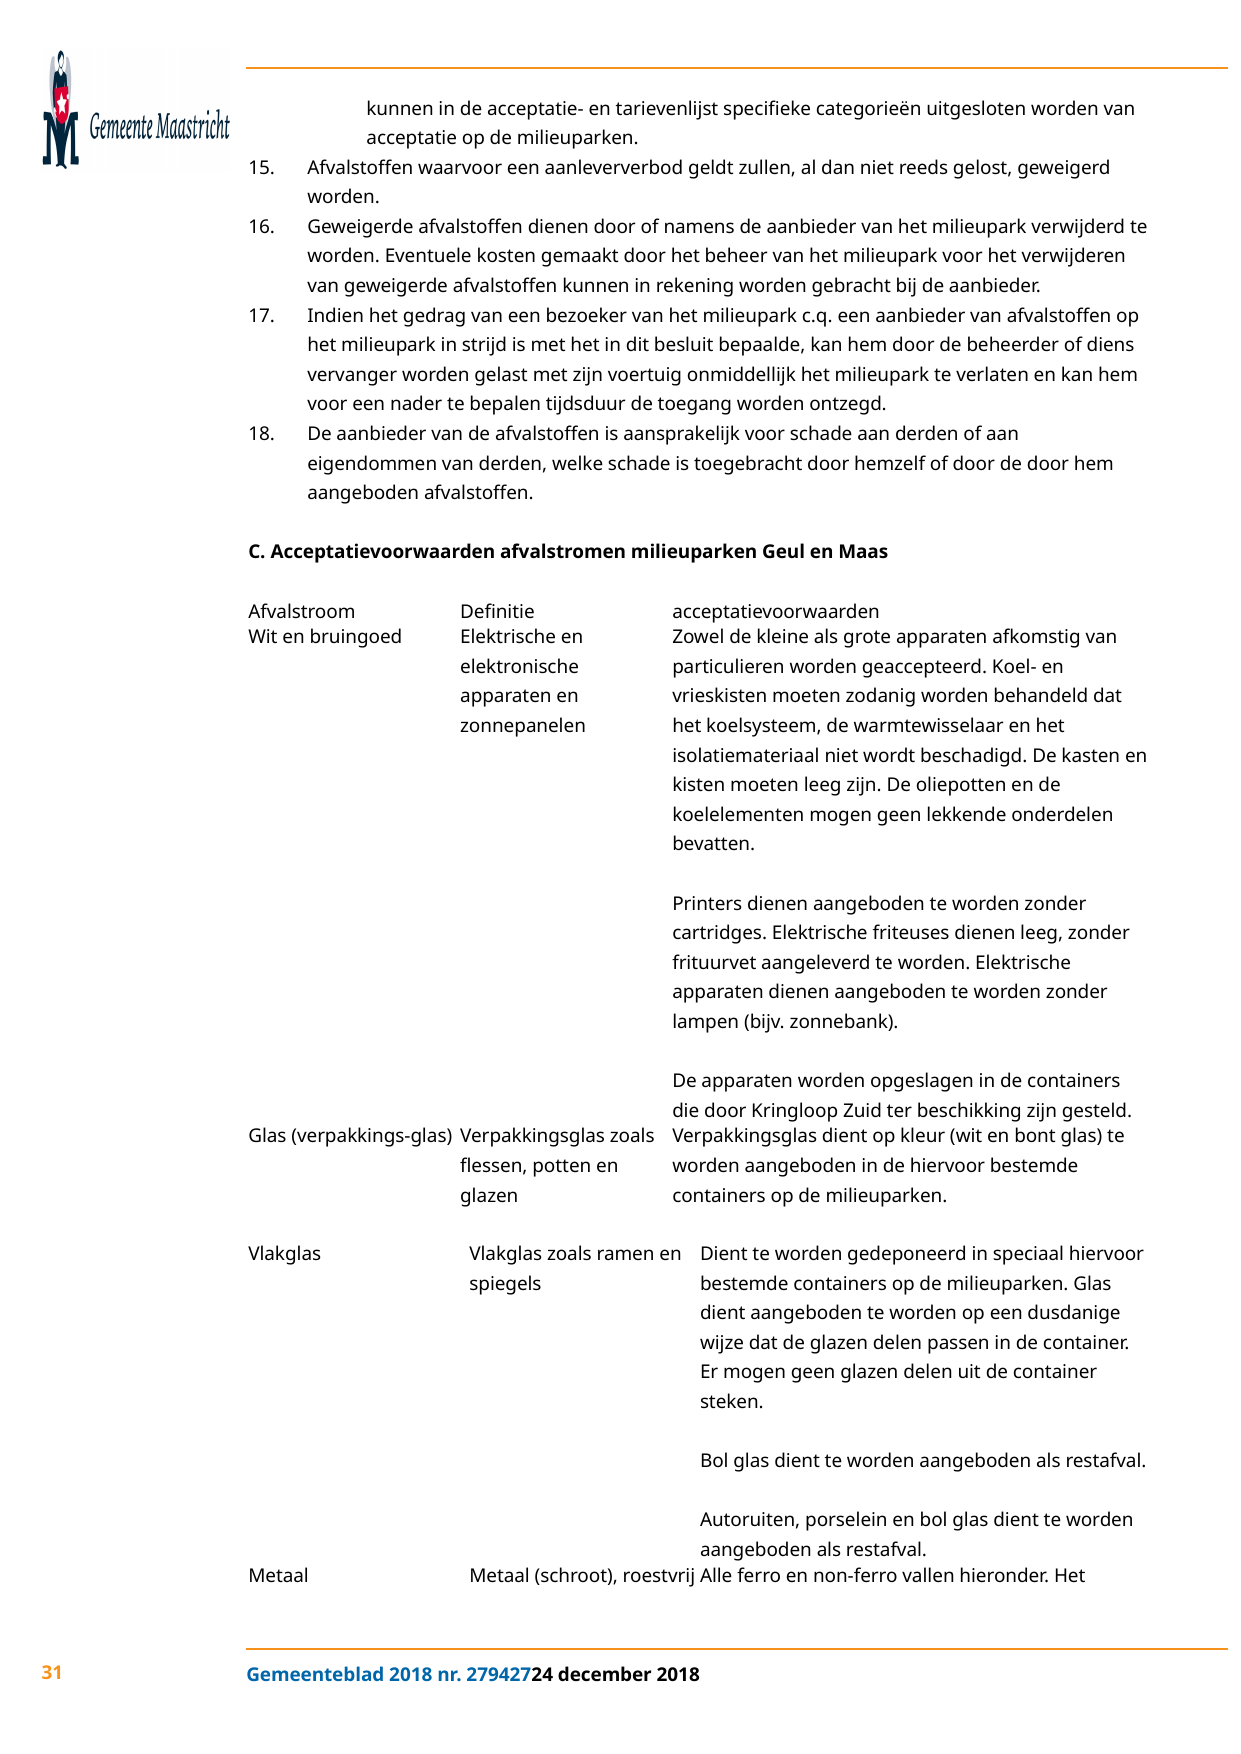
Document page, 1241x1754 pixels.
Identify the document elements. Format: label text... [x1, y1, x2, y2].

table_header Afvalstroom [248, 598, 460, 623]
table_cell Alle ferro en non-ferro vallen hieronder. Het [700, 1562, 1152, 1588]
list kunnen in de acceptatie- en tarievenlijst specifieke categorieën uitgesloten worden van acceptatie op de milieuparken. [307, 95, 1152, 150]
list Geweigerde afvalstoffen dienen door of namens de aanbieder van het milieupark verwijderd te worden. Eventuele kosten gemaakt door het beheer van het milieupark voor het verwijderen van geweigerde afvalstoffen kunnen in rekening worden gebracht bij de aanbieder. [248, 213, 1152, 298]
table_cell Metaal [248, 1562, 469, 1588]
list Indien het gedrag van een bezoeker van het milieupark c.q. een aanbieder van afvalstoffen op het milieupark in strijd is met het in dit besluit bepaalde, kan hem door de beheerder of diens vervanger worden gelast met zijn voertuig onmiddellijk het milieupark te verlaten en kan hem voor een nader te bepalen tijdsduur de toegang worden ontzegd. [248, 302, 1152, 416]
picture [41, 47, 231, 172]
table_cell Elektrische en elektronische apparaten en zonnepanelen [460, 624, 672, 1123]
table_header acceptatievoorwaarden [672, 598, 1152, 623]
list De aanbieder van de afvalstoffen is aansprakelijk voor schade aan derden of aan eigendommen van derden, welke schade is toegebracht door hemzelf of door de door hem aangeboden afvalstoffen. [248, 420, 1152, 505]
table_cell Wit en bruingoed [248, 624, 460, 1123]
table_header Vlakglas zoals ramen en spiegels [469, 1240, 700, 1562]
table_header Dient te worden gedeponeerd in speciaal hiervoor bestemde containers op de milieuparken. Glas dient aangeboden te worden op een dusdanige wijze dat de glazen delen passen in de container. Er mogen geen glazen delen uit de container steken. Bol glas dient te worden aangeboden als restafval. Autoruiten, porselein en bol glas dient te worden aangeboden als restafval. [700, 1240, 1152, 1562]
table_cell Glas (verpakkings-glas) [248, 1123, 460, 1207]
table_cell Zowel de kleine als grote apparaten afkomstig van particulieren worden geaccepteerd. Koel- en vrieskisten moeten zodanig worden behandeld dat het koelsysteem, de warmtewisselaar en het isolatiemateriaal niet wordt beschadigd. De kasten en kisten moeten leeg zijn. De oliepotten en de koelelementen mogen geen lekkende onderdelen bevatten. Printers dienen aangeboden te worden zonder cartridges. Elektrische friteuses dienen leeg, zonder frituurvet aangeleverd te worden. Elektrische apparaten dienen aangeboden te worden zonder lampen (bijv. zonnebank). De apparaten worden opgeslagen in de containers die door Kringloop Zuid ter beschikking zijn gesteld. [672, 624, 1152, 1123]
table_cell Verpakkingsglas dient op kleur (wit en bont glas) te worden aangeboden in de hiervoor bestemde containers op de milieuparken. [672, 1123, 1152, 1207]
table_header Definitie [460, 598, 672, 623]
table_cell Verpakkingsglas zoals flessen, potten en glazen [460, 1123, 672, 1207]
text C. Acceptatievoorwaarden afvalstromen milieuparken Geul en Maas [248, 538, 1152, 564]
list Afvalstoffen waarvoor een aanleververbod geldt zullen, al dan niet reeds gelost, geweigerd worden. [248, 154, 1152, 209]
table_header Vlakglas [248, 1240, 469, 1562]
table_cell Metaal (schroot), roestvrij [469, 1562, 700, 1588]
